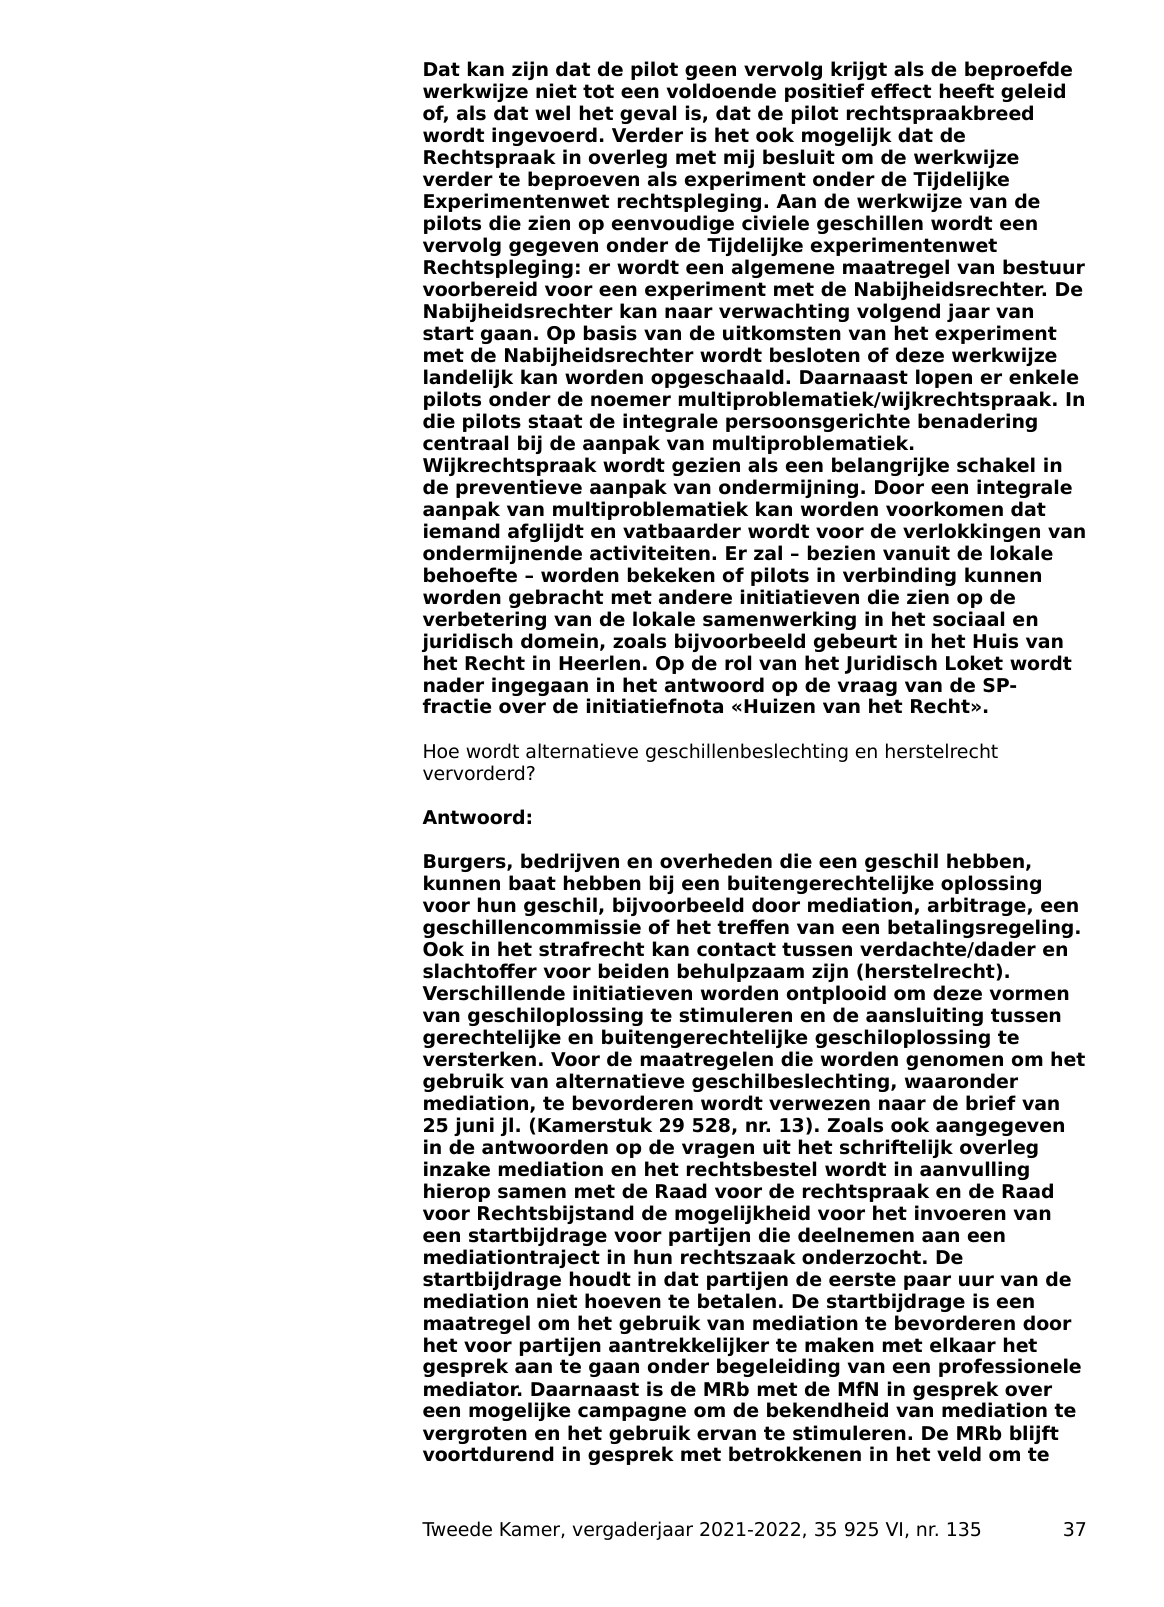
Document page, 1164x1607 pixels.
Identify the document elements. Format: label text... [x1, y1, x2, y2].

text Hoe wordt alternatieve geschillenbeslechting en herstelrecht vervorderd? [422, 741, 1087, 784]
text Dat kan zijn dat de pilot geen vervolg krijgt als de beproefde werkwijze niet tot een voldoende positief effect heeft geleid of, als dat wel het geval is, dat de pilot rechtspraakbreed wordt ingevoerd. Verder is het ook mogelijk dat de Rechtspraak in overleg met mij besluit om de werkwijze verder te beproeven als experiment onder de Tijdelijke Experimentenwet rechtspleging. Aan de werkwijze van de pilots die zien op eenvoudige civiele geschillen wordt een vervolg gegeven onder de Tijdelijke experimentenwet Rechtspleging: er wordt een algemene maatregel van bestuur voorbereid voor een experiment met de Nabijheidsrechter. De Nabijheidsrechter kan naar verwachting volgend jaar van start gaan. Op basis van de uitkomsten van het experiment met de Nabijheidsrechter wordt besloten of deze werkwijze landelijk kan worden opgeschaald. Daarnaast lopen er enkele pilots onder de noemer multiproblematiek/wijkrechtspraak. In die pilots staat de integrale persoonsgerichte benadering centraal bij de aanpak van multiproblematiek. Wijkrechtspraak wordt gezien als een belangrijke schakel in de preventieve aanpak van ondermijning. Door een integrale aanpak van multiproblematiek kan worden voorkomen dat iemand afglijdt en vatbaarder wordt voor de verlokkingen van ondermijnende activiteiten. Er zal – bezien vanuit de lokale behoefte – worden bekeken of pilots in verbinding kunnen worden gebracht met andere initiatieven die zien op de verbetering van de lokale samenwerking in het sociaal en juridisch domein, zoals bijvoorbeeld gebeurt in het Huis van het Recht in Heerlen. Op de rol van het Juridisch Loket wordt nader ingegaan in het antwoord op de vraag van de SP-fractie over de initiatiefnota «Huizen van het Recht». [422, 59, 1087, 718]
text Burgers, bedrijven en overheden die een geschil hebben, kunnen baat hebben bij een buitengerechtelijke oplossing voor hun geschil, bijvoorbeeld door mediation, arbitrage, een geschillencommissie of het treffen van een betalingsregeling. Ook in het strafrecht kan contact tussen verdachte/dader en slachtoffer voor beiden behulpzaam zijn (herstelrecht). Verschillende initiatieven worden ontplooid om deze vormen van geschiloplossing te stimuleren en de aansluiting tussen gerechtelijke en buitengerechtelijke geschiloplossing te versterken. Voor de maatregelen die worden genomen om het gebruik van alternatieve geschilbeslechting, waaronder mediation, te bevorderen wordt verwezen naar de brief van 25 juni jl. (Kamerstuk 29 528, nr. 13). Zoals ook aangegeven in de antwoorden op de vragen uit het schriftelijk overleg inzake mediation en het rechtsbestel wordt in aanvulling hierop samen met de Raad voor de rechtspraak en de Raad voor Rechtsbijstand de mogelijkheid voor het invoeren van een startbijdrage voor partijen die deelnemen aan een mediationtraject in hun rechtszaak onderzocht. De startbijdrage houdt in dat partijen de eerste paar uur van de mediation niet hoeven te betalen. De startbijdrage is een maatregel om het gebruik van mediation te bevorderen door het voor partijen aantrekkelijker te maken met elkaar het gesprek aan te gaan onder begeleiding van een professionele mediator. Daarnaast is de MRb met de MfN in gesprek over een mogelijke campagne om de bekendheid van mediation te vergroten en het gebruik ervan te stimuleren. De MRb blijft voortdurend in gesprek met betrokkenen in het veld om te [422, 851, 1087, 1466]
subtitle Antwoord: [422, 807, 1087, 829]
